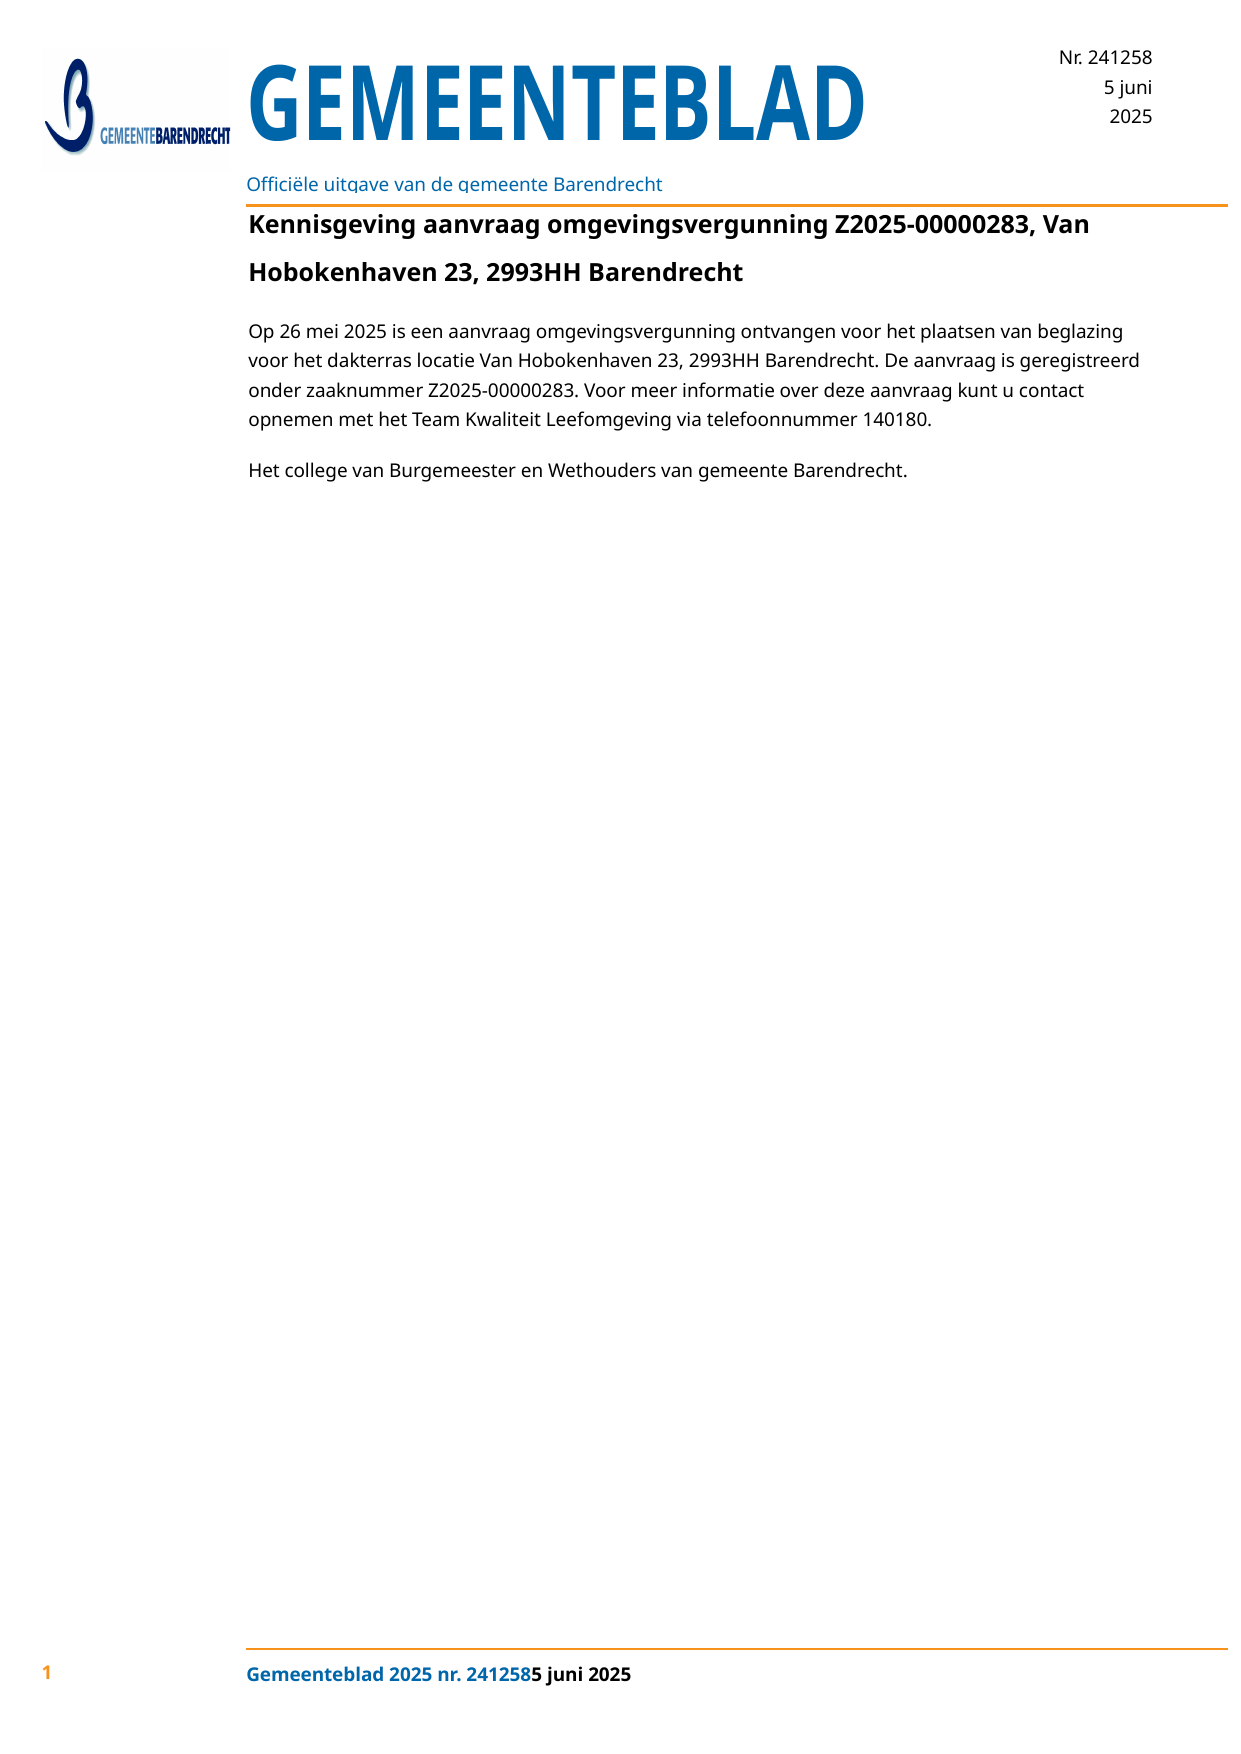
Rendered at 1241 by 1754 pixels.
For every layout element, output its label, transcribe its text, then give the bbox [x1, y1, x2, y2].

picture [41, 47, 231, 172]
text Kennisgeving aanvraag omgevingsvergunning Z2025-00000283, Van Hobokenhaven 23, 2993HH Barendrecht [248, 207, 1152, 288]
text Op 26 mei 2025 is een aanvraag omgevingsvergunning ontvangen voor het plaatsen van beglazing voor het dakterras locatie Van Hobokenhaven 23, 2993HH Barendrecht. De aanvraag is geregistreerd onder zaaknummer Z2025-00000283. Voor meer informatie over deze aanvraag kunt u contact opnemen met het Team Kwaliteit Leefomgeving via telefoonnummer 140180. [248, 318, 1152, 432]
text Het college van Burgemeester en Wethouders van gemeente Barendrecht. [248, 457, 1152, 483]
